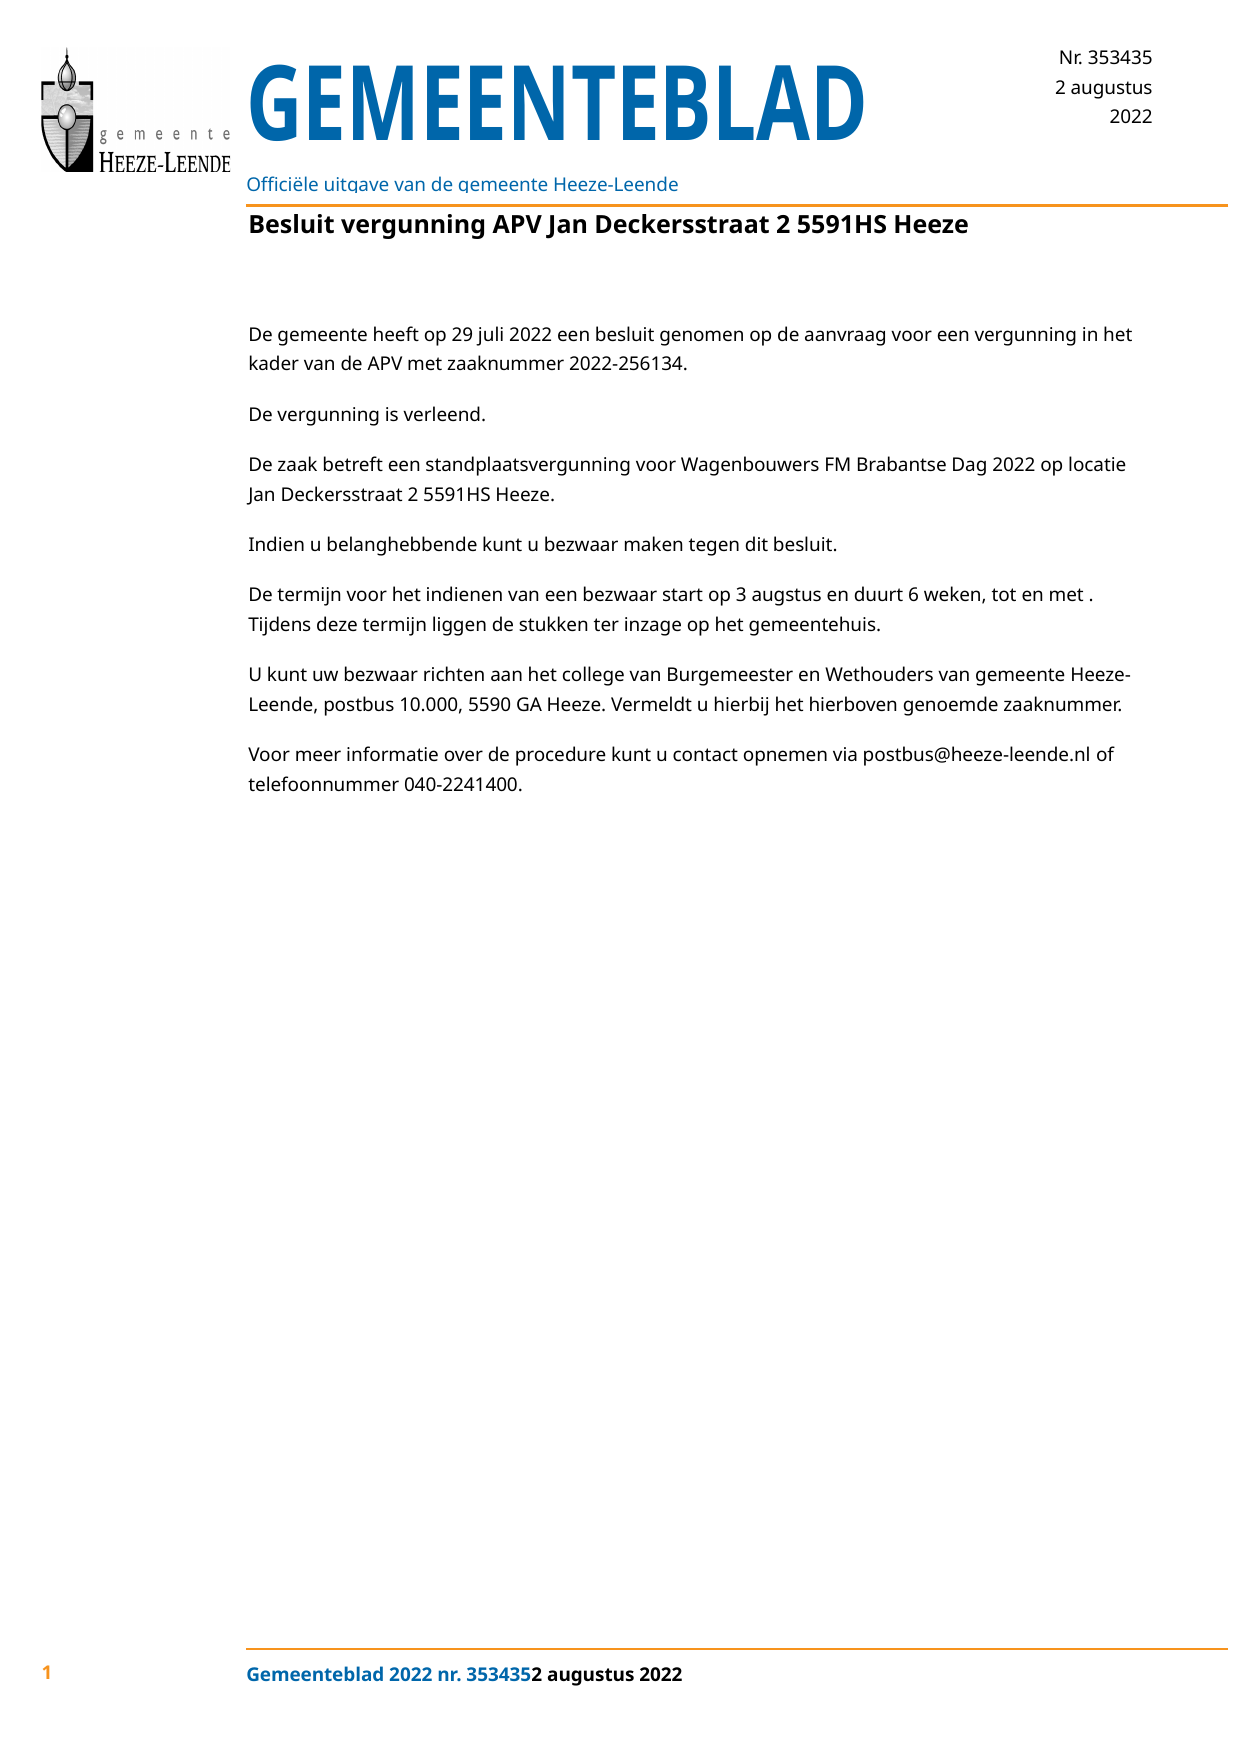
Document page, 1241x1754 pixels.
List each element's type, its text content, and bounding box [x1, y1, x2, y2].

text Besluit vergunning APV Jan Deckersstraat 2 5591HS Heeze [248, 207, 1152, 241]
text U kunt uw bezwaar richten aan het college van Burgemeester en Wethouders van gemeente Heeze-Leende, postbus 10.000, 5590 GA Heeze. Vermeldt u hierbij het hierboven genoemde zaaknummer. [248, 662, 1152, 717]
text De zaak betreft een standplaatsvergunning voor Wagenbouwers FM Brabantse Dag 2022 op locatie Jan Deckersstraat 2 5591HS Heeze. [248, 451, 1152, 506]
picture [41, 47, 231, 172]
text De vergunning is verleend. [248, 401, 1152, 426]
text Indien u belanghebbende kunt u bezwaar maken tegen dit besluit. [248, 531, 1152, 557]
text Voor meer informatie over de procedure kunt u contact opnemen via postbus@heeze-leende.nl of telefoonnummer 040-2241400. [248, 742, 1152, 797]
text De termijn voor het indienen van een bezwaar start op 3 augstus en duurt 6 weken, tot en met . Tijdens deze termijn liggen de stukken ter inzage op het gemeentehuis. [248, 582, 1152, 637]
text De gemeente heeft op 29 juli 2022 een besluit genomen op de aanvraag voor een vergunning in het kader van de APV met zaaknummer 2022-256134. [248, 321, 1152, 376]
